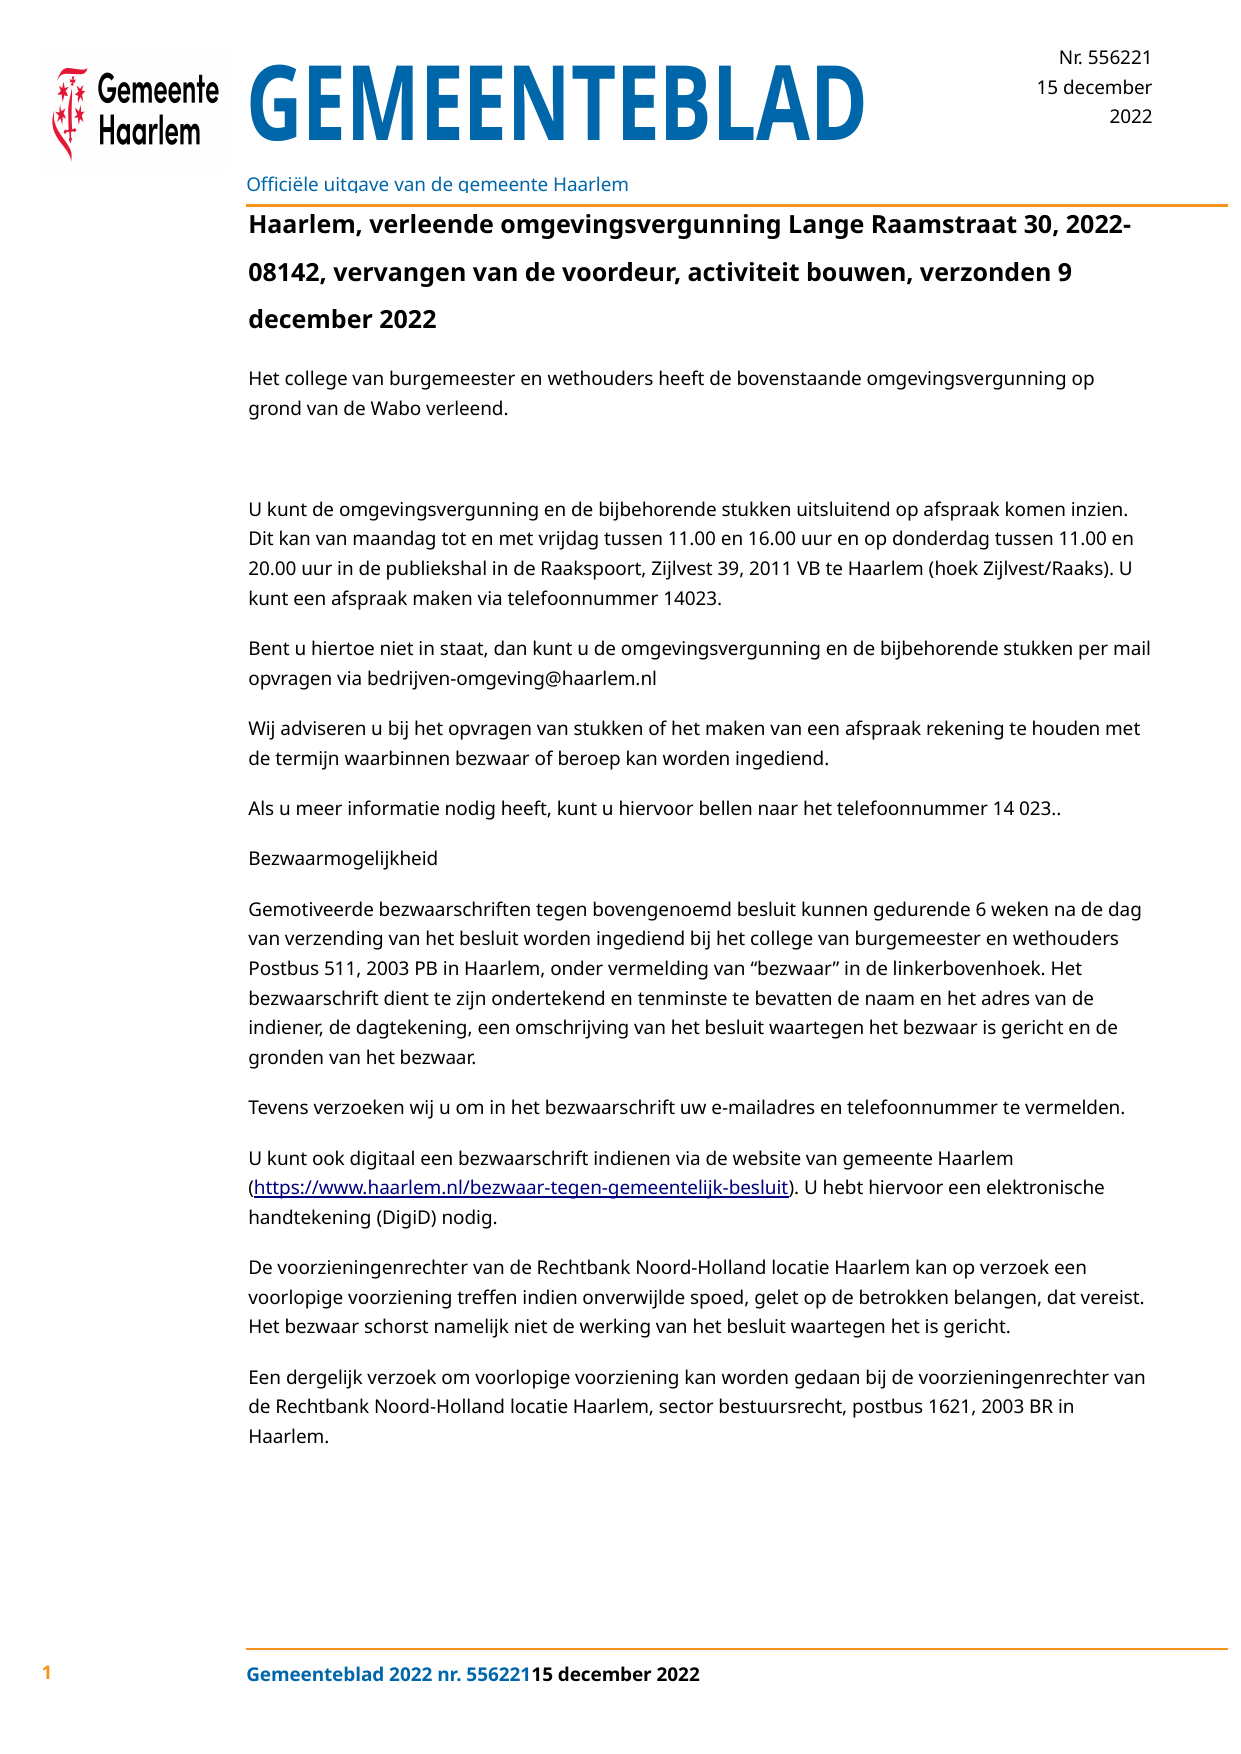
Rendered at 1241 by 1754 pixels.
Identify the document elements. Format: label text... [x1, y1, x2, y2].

text U kunt ook digitaal een bezwaarschrift indienen via de website van gemeente Haarlem (https://www.haarlem.nl/bezwaar-tegen-gemeentelijk-besluit). U hebt hiervoor een elektronische handtekening (DigiD) nodig. [248, 1145, 1152, 1229]
text Als u meer informatie nodig heeft, kunt u hiervoor bellen naar het telefoonnummer 14 023.. [248, 795, 1152, 821]
text Een dergelijk verzoek om voorlopige voorziening kan worden gedaan bij de voorzieningenrechter van de Rechtbank Noord-Holland locatie Haarlem, sector bestuursrecht, postbus 1621, 2003 BR in Haarlem. [248, 1364, 1152, 1449]
text Tevens verzoeken wij u om in het bezwaarschrift uw e-mailadres en telefoonnummer te vermelden. [248, 1094, 1152, 1120]
text Het college van burgemeester en wethouders heeft de bovenstaande omgevingsvergunning op grond van de Wabo verleend. [248, 366, 1152, 421]
text Haarlem, verleende omgevingsvergunning Lange Raamstraat 30, 2022-08142, vervangen van de voordeur, activiteit bouwen, verzonden 9 december 2022 [248, 207, 1152, 336]
text Bent u hiertoe niet in staat, dan kunt u de omgevingsvergunning en de bijbehorende stukken per mail opvragen via bedrijven-omgeving@haarlem.nl [248, 635, 1152, 690]
text De voorzieningenrechter van de Rechtbank Noord-Holland locatie Haarlem kan op verzoek een voorlopige voorziening treffen indien onverwijlde spoed, gelet op de betrokken belangen, dat vereist. Het bezwaar schorst namelijk niet de werking van het besluit waartegen het is gericht. [248, 1254, 1152, 1339]
picture [41, 47, 231, 172]
text Gemotiveerde bezwaarschriften tegen bovengenoemd besluit kunnen gedurende 6 weken na de dag van verzending van het besluit worden ingediend bij het college van burgemeester en wethouders Postbus 511, 2003 PB in Haarlem, onder vermelding van “bezwaar” in de linkerbovenhoek. Het bezwaarschrift dient te zijn ondertekend en tenminste te bevatten de naam en het adres van de indiener, de dagtekening, een omschrijving van het besluit waartegen het bezwaar is gericht en de gronden van het bezwaar. [248, 896, 1152, 1069]
text Wij adviseren u bij het opvragen van stukken of het maken van een afspraak rekening te houden met de termijn waarbinnen bezwaar of beroep kan worden ingediend. [248, 715, 1152, 770]
text U kunt de omgevingsvergunning en de bijbehorende stukken uitsluitend op afspraak komen inzien. Dit kan van maandag tot en met vrijdag tussen 11.00 en 16.00 uur en op donderdag tussen 11.00 en 20.00 uur in de publiekshal in de Raakspoort, Zijlvest 39, 2011 VB te Haarlem (hoek Zijlvest/Raaks). U kunt een afspraak maken via telefoonnummer 14023. [248, 496, 1152, 610]
text Bezwaarmogelijkheid [248, 846, 1152, 871]
